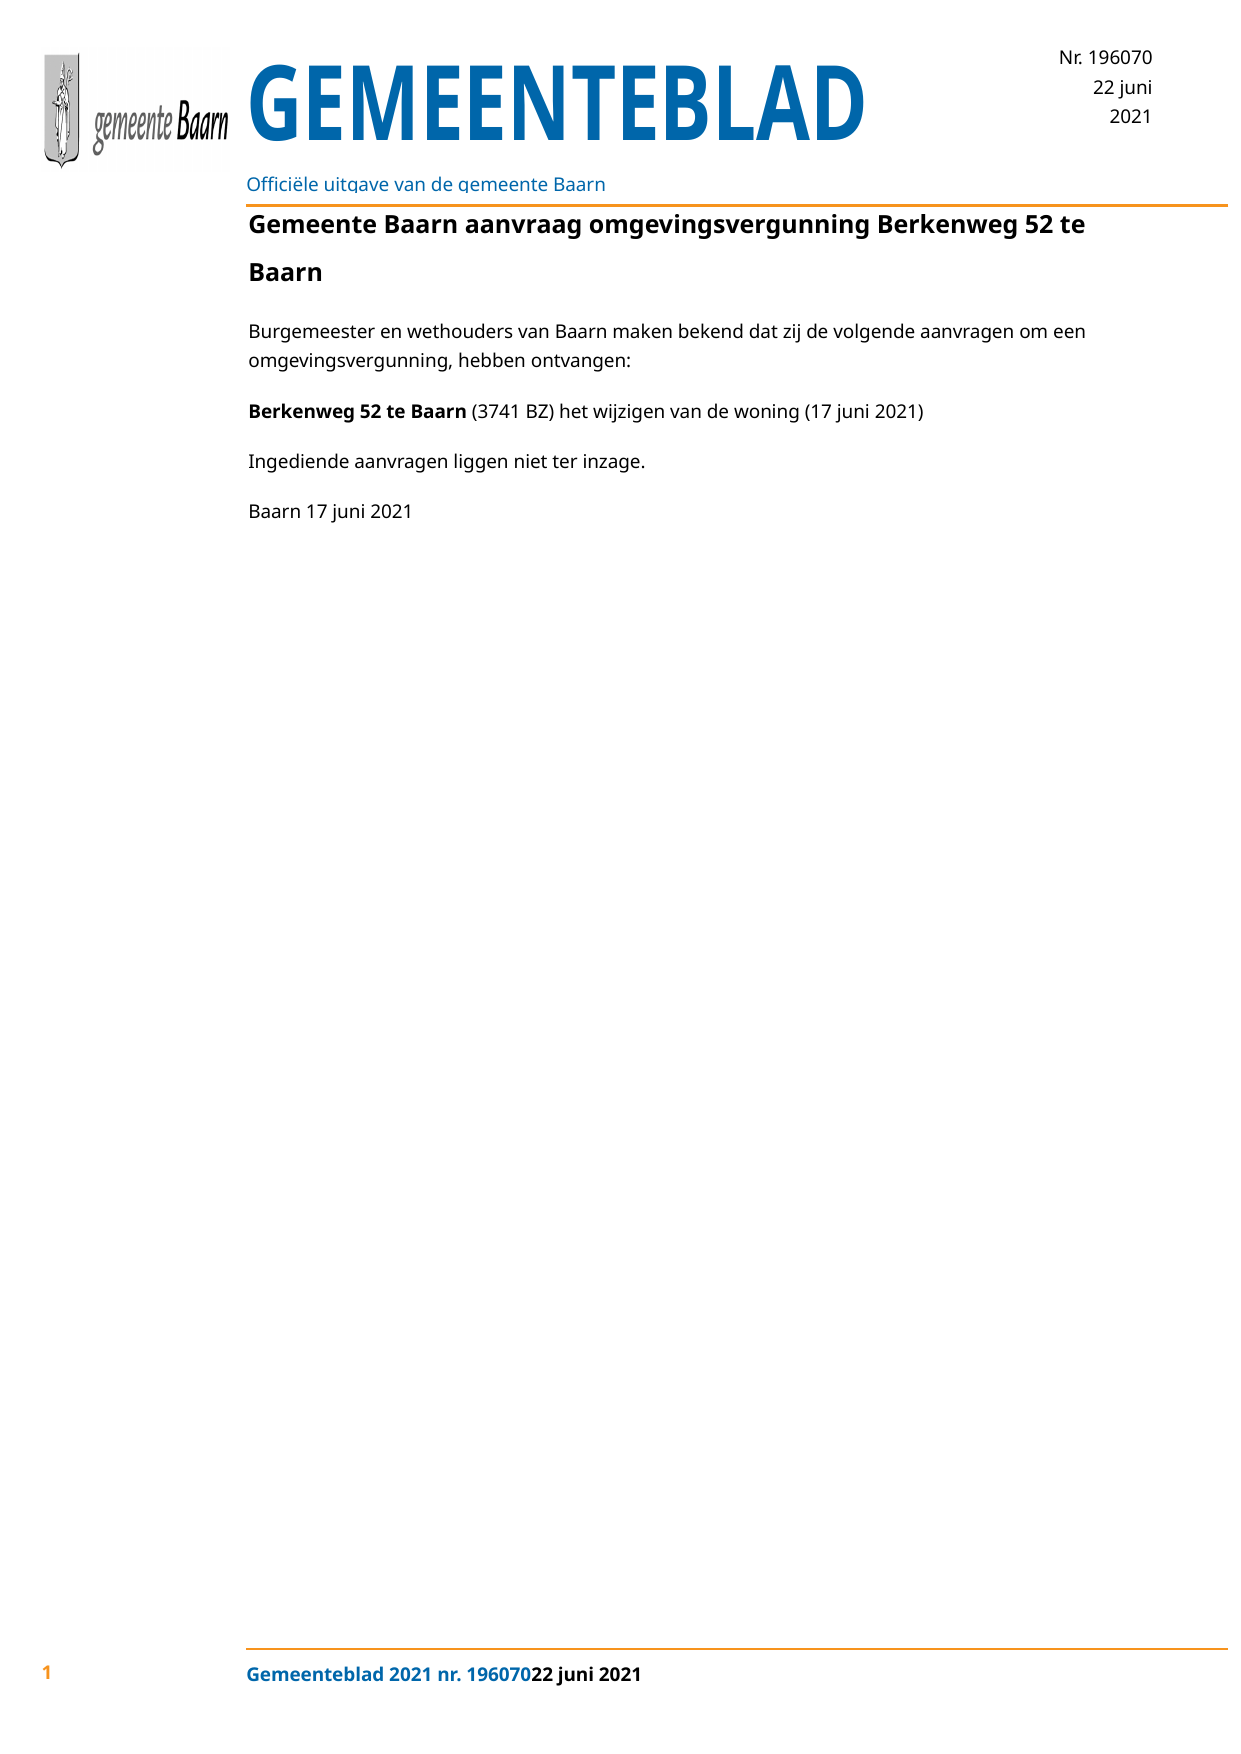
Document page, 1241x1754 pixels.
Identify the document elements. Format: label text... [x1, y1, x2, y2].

text Berkenweg 52 te Baarn (3741 BZ) het wijzigen van de woning (17 juni 2021) [248, 398, 1152, 424]
text Ingediende aanvragen liggen niet ter inzage. [248, 448, 1152, 474]
text Gemeente Baarn aanvraag omgevingsvergunning Berkenweg 52 te Baarn [248, 207, 1152, 288]
text Burgemeester en wethouders van Baarn maken bekend dat zij de volgende aanvragen om een omgevingsvergunning, hebben ontvangen: [248, 318, 1152, 373]
picture [41, 47, 231, 172]
text Baarn 17 juni 2021 [248, 499, 1152, 524]
